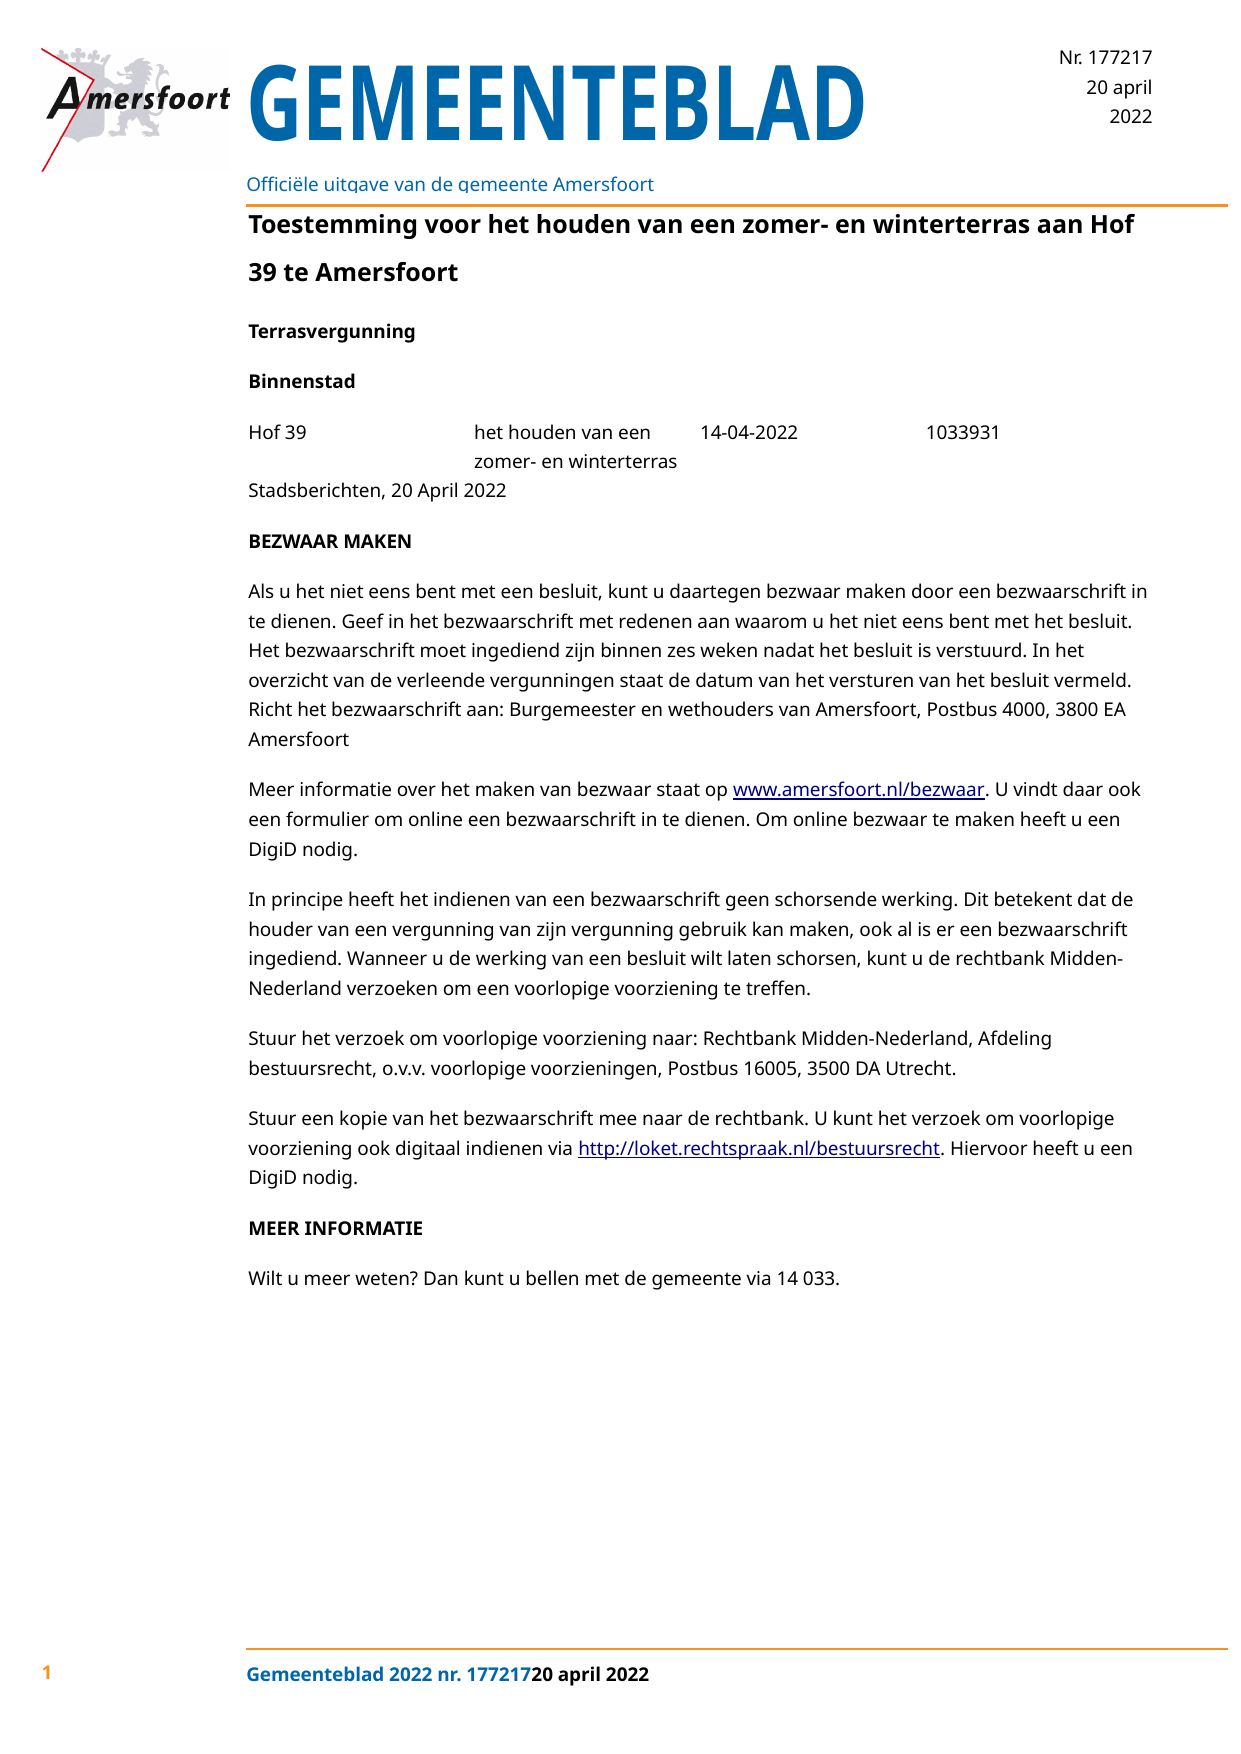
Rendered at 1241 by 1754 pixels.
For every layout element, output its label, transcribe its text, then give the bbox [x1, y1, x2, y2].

text Binnenstad [248, 368, 1152, 394]
text Wilt u meer weten? Dan kunt u bellen met de gemeente via 14 033. [248, 1265, 1152, 1291]
text Terrasvergunning [248, 318, 1152, 344]
text Stuur het verzoek om voorlopige voorziening naar: Rechtbank Midden-Nederland, Afdeling bestuursrecht, o.v.v. voorlopige voorzieningen, Postbus 16005, 3500 DA Utrecht. [248, 1025, 1152, 1081]
table_header het houden van een zomer- en winterterras [474, 419, 700, 474]
table_header 14-04-2022 [700, 419, 926, 474]
text MEER INFORMATIE [248, 1215, 1152, 1241]
table_header Hof 39 [248, 419, 474, 474]
text Stuur een kopie van het bezwaarschrift mee naar de rechtbank. U kunt het verzoek om voorlopige voorziening ook digitaal indienen via http://loket.rechtspraak.nl/bestuursrecht. Hiervoor heeft u een DigiD nodig. [248, 1105, 1152, 1190]
picture [41, 47, 231, 172]
text Toestemming voor het houden van een zomer- en winterterras aan Hof 39 te Amersfoort [248, 207, 1152, 288]
table_header 1033931 [926, 419, 1152, 474]
text Stadsberichten, 20 April 2022 [248, 477, 1152, 503]
text BEZWAAR MAKEN [248, 528, 1152, 553]
text Als u het niet eens bent met een besluit, kunt u daartegen bezwaar maken door een bezwaarschrift in te dienen. Geef in het bezwaarschrift met redenen aan waarom u het niet eens bent met het besluit. Het bezwaarschrift moet ingediend zijn binnen zes weken nadat het besluit is verstuurd. In het overzicht van de verleende vergunningen staat de datum van het versturen van het besluit vermeld. Richt het bezwaarschrift aan: Burgemeester en wethouders van Amersfoort, Postbus 4000, 3800 EA Amersfoort [248, 578, 1152, 752]
text Meer informatie over het maken van bezwaar staat op www.amersfoort.nl/bezwaar. U vindt daar ook een formulier om online een bezwaarschrift in te dienen. Om online bezwaar te maken heeft u een DigiD nodig. [248, 777, 1152, 861]
text In principe heeft het indienen van een bezwaarschrift geen schorsende werking. Dit betekent dat de houder van een vergunning van zijn vergunning gebruik kan maken, ook al is er een bezwaarschrift ingediend. Wanneer u de werking van een besluit wilt laten schorsen, kunt u de rechtbank Midden-Nederland verzoeken om een voorlopige voorziening te treffen. [248, 886, 1152, 1001]
